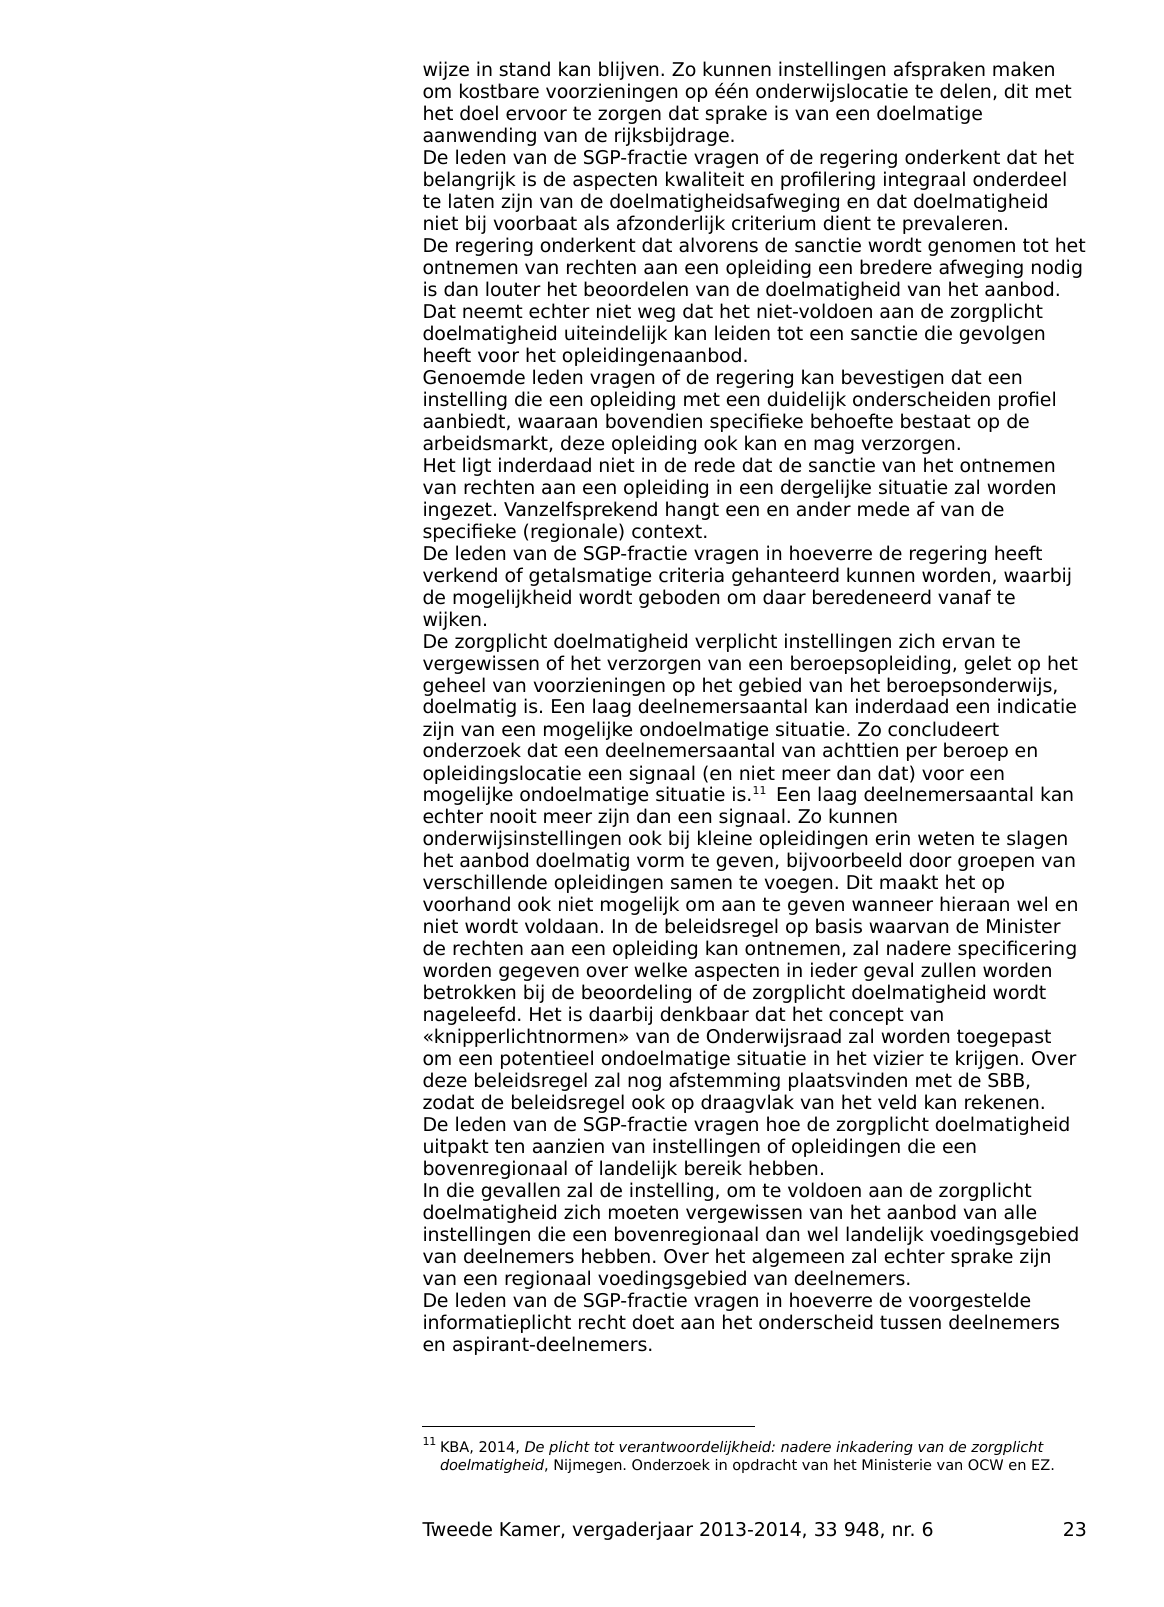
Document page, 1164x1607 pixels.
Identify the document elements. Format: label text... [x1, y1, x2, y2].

text De leden van de SGP-fractie vragen in hoeverre de regering heeft verkend of getalsmatige criteria gehanteerd kunnen worden, waarbij de mogelijkheid wordt geboden om daar beredeneerd vanaf te wijken. [422, 543, 1087, 631]
text KBA, 2014, De plicht tot verantwoordelijkheid: nadere inkadering van de zorgplicht doelmatigheid, Nijmegen. Onderzoek in opdracht van het Ministerie van OCW en EZ. [422, 1435, 1087, 1474]
text De leden van de SGP-fractie vragen of de regering onderkent dat het belangrijk is de aspecten kwaliteit en profilering integraal onderdeel te laten zijn van de doelmatigheidsafweging en dat doelmatigheid niet bij voorbaat als afzonderlijk criterium dient te prevaleren. [422, 147, 1087, 235]
text wijze in stand kan blijven. Zo kunnen instellingen afspraken maken om kostbare voorzieningen op één onderwijslocatie te delen, dit met het doel ervoor te zorgen dat sprake is van een doelmatige aanwending van de rijksbijdrage. [422, 59, 1087, 147]
text De regering onderkent dat alvorens de sanctie wordt genomen tot het ontnemen van rechten aan een opleiding een bredere afweging nodig is dan louter het beoordelen van de doelmatigheid van het aanbod. Dat neemt echter niet weg dat het niet-voldoen aan de zorgplicht doelmatigheid uiteindelijk kan leiden tot een sanctie die gevolgen heeft voor het opleidingenaanbod. [422, 235, 1087, 367]
text Het ligt inderdaad niet in de rede dat de sanctie van het ontnemen van rechten aan een opleiding in een dergelijke situatie zal worden ingezet. Vanzelfsprekend hangt een en ander mede af van de specifieke (regionale) context. [422, 455, 1087, 543]
text In die gevallen zal de instelling, om te voldoen aan de zorgplicht doelmatigheid zich moeten vergewissen van het aanbod van alle instellingen die een bovenregionaal dan wel landelijk voedingsgebied van deelnemers hebben. Over het algemeen zal echter sprake zijn van een regionaal voedingsgebied van deelnemers. [422, 1180, 1087, 1290]
text De leden van de SGP-fractie vragen hoe de zorgplicht doelmatigheid uitpakt ten aanzien van instellingen of opleidingen die een bovenregionaal of landelijk bereik hebben. [422, 1114, 1087, 1180]
text De zorgplicht doelmatigheid verplicht instellingen zich ervan te vergewissen of het verzorgen van een beroepsopleiding, gelet op het geheel van voorzieningen op het gebied van het beroepsonderwijs, doelmatig is. Een laag deelnemersaantal kan inderdaad een indicatie zijn van een mogelijke ondoelmatige situatie. Zo concludeert onderzoek dat een deelnemersaantal van achttien per beroep en opleidingslocatie een signaal (en niet meer dan dat) voor een mogelijke ondoelmatige situatie is. Een laag deelnemersaantal kan echter nooit meer zijn dan een signaal. Zo kunnen onderwijsinstellingen ook bij kleine opleidingen erin weten te slagen het aanbod doelmatig vorm te geven, bijvoorbeeld door groepen van verschillende opleidingen samen te voegen. Dit maakt het op voorhand ook niet mogelijk om aan te geven wanneer hieraan wel en niet wordt voldaan. In de beleidsregel op basis waarvan de Minister de rechten aan een opleiding kan ontnemen, zal nadere specificering worden gegeven over welke aspecten in ieder geval zullen worden betrokken bij de beoordeling of de zorgplicht doelmatigheid wordt nageleefd. Het is daarbij denkbaar dat het concept van «knipperlichtnormen» van de Onderwijsraad zal worden toegepast om een potentieel ondoelmatige situatie in het vizier te krijgen. Over deze beleidsregel zal nog afstemming plaatsvinden met de SBB, zodat de beleidsregel ook op draagvlak van het veld kan rekenen. [422, 631, 1087, 1114]
text Genoemde leden vragen of de regering kan bevestigen dat een instelling die een opleiding met een duidelijk onderscheiden profiel aanbiedt, waaraan bovendien specifieke behoefte bestaat op de arbeidsmarkt, deze opleiding ook kan en mag verzorgen. [422, 367, 1087, 455]
text De leden van de SGP-fractie vragen in hoeverre de voorgestelde informatieplicht recht doet aan het onderscheid tussen deelnemers en aspirant-deelnemers. [422, 1290, 1087, 1356]
